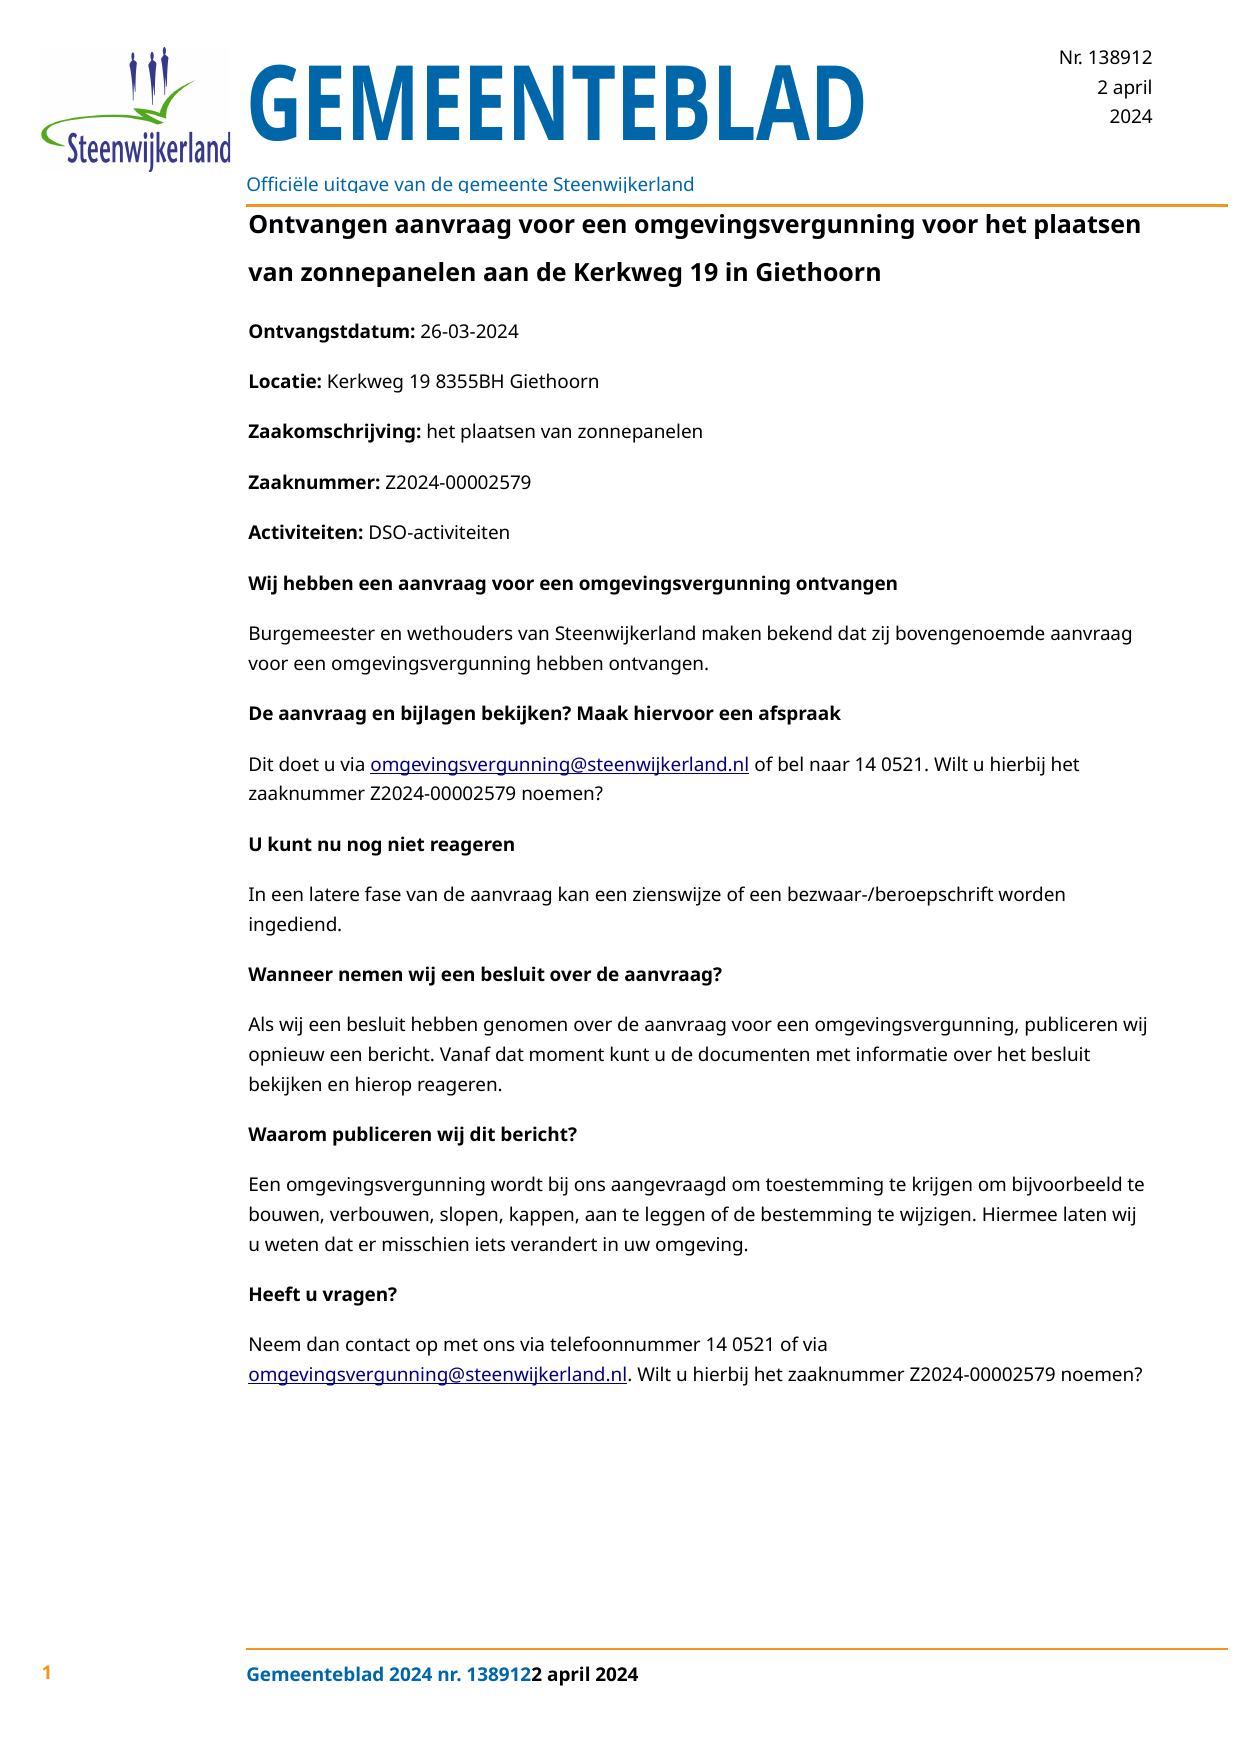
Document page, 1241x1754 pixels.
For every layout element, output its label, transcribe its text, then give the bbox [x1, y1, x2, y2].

text Locatie: Kerkweg 19 8355BH Giethoorn [248, 368, 1152, 394]
text Heeft u vragen? [248, 1281, 1152, 1307]
text Activiteiten: DSO-activiteiten [248, 519, 1152, 545]
text Wanneer nemen wij een besluit over de aanvraag? [248, 961, 1152, 987]
text In een latere fase van de aanvraag kan een zienswijze of een bezwaar-/beroepschrift worden ingediend. [248, 881, 1152, 937]
text Ontvangen aanvraag voor een omgevingsvergunning voor het plaatsen van zonnepanelen aan de Kerkweg 19 in Giethoorn [248, 207, 1152, 288]
text U kunt nu nog niet reageren [248, 831, 1152, 857]
text Neem dan contact op met ons via telefoonnummer 14 0521 of via omgevingsvergunning@steenwijkerland.nl. Wilt u hierbij het zaaknummer Z2024-00002579 noemen? [248, 1332, 1152, 1387]
text De aanvraag en bijlagen bekijken? Maak hiervoor een afspraak [248, 700, 1152, 726]
text Zaakomschrijving: het plaatsen van zonnepanelen [248, 419, 1152, 444]
text Waarom publiceren wij dit bericht? [248, 1121, 1152, 1147]
text Zaaknummer: Z2024-00002579 [248, 469, 1152, 495]
text Ontvangstdatum: 26-03-2024 [248, 318, 1152, 344]
text Wij hebben een aanvraag voor een omgevingsvergunning ontvangen [248, 570, 1152, 596]
text Een omgevingsvergunning wordt bij ons aangevraagd om toestemming te krijgen om bijvoorbeeld te bouwen, verbouwen, slopen, kappen, aan te leggen of de bestemming te wijzigen. Hiermee laten wij u weten dat er misschien iets verandert in uw omgeving. [248, 1172, 1152, 1257]
picture [41, 47, 231, 172]
text Dit doet u via omgevingsvergunning@steenwijkerland.nl of bel naar 14 0521. Wilt u hierbij het zaaknummer Z2024-00002579 noemen? [248, 751, 1152, 806]
text Als wij een besluit hebben genomen over de aanvraag voor een omgevingsvergunning, publiceren wij opnieuw een bericht. Vanaf dat moment kunt u de documenten met informatie over het besluit bekijken en hierop reageren. [248, 1012, 1152, 1097]
text Burgemeester en wethouders van Steenwijkerland maken bekend dat zij bovengenoemde aanvraag voor een omgevingsvergunning hebben ontvangen. [248, 620, 1152, 676]
